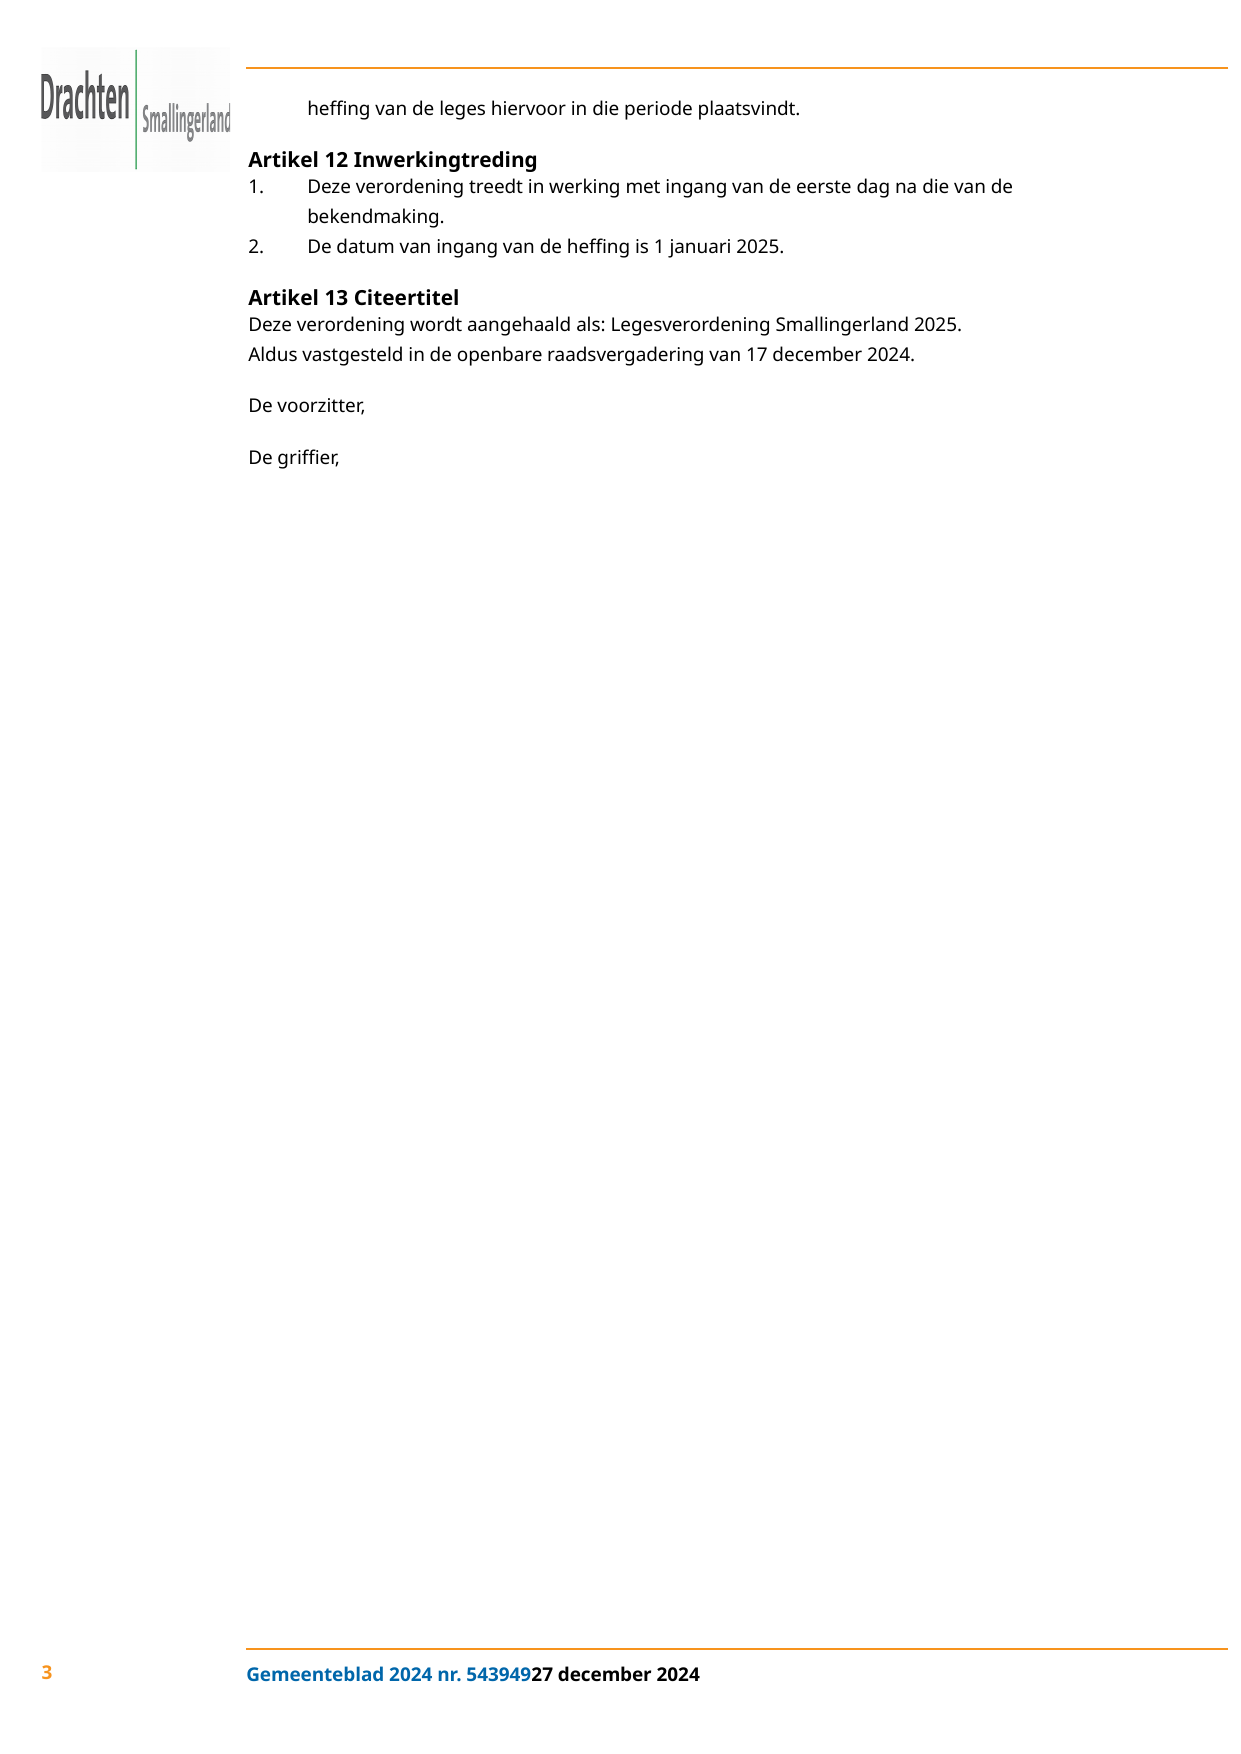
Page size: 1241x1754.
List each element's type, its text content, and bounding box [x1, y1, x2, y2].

picture [41, 47, 231, 172]
list Deze verordening treedt in werking met ingang van de eerste dag na die van de bekendmaking. [248, 174, 1152, 229]
text Aldus vastgesteld in de openbare raadsvergadering van 17 december 2024. [248, 341, 1152, 367]
list heffing van de leges hiervoor in die periode plaatsvindt. [248, 95, 1152, 121]
text De griffier, [248, 444, 1152, 470]
text Artikel 12 Inwerkingtreding [248, 145, 1152, 174]
text Artikel 13 Citeertitel [248, 283, 1152, 312]
text Deze verordening wordt aangehaald als: Legesverordening Smallingerland 2025. [248, 312, 1152, 337]
text De voorzitter, [248, 393, 1152, 418]
list De datum van ingang van de heffing is 1 januari 2025. [248, 233, 1152, 258]
